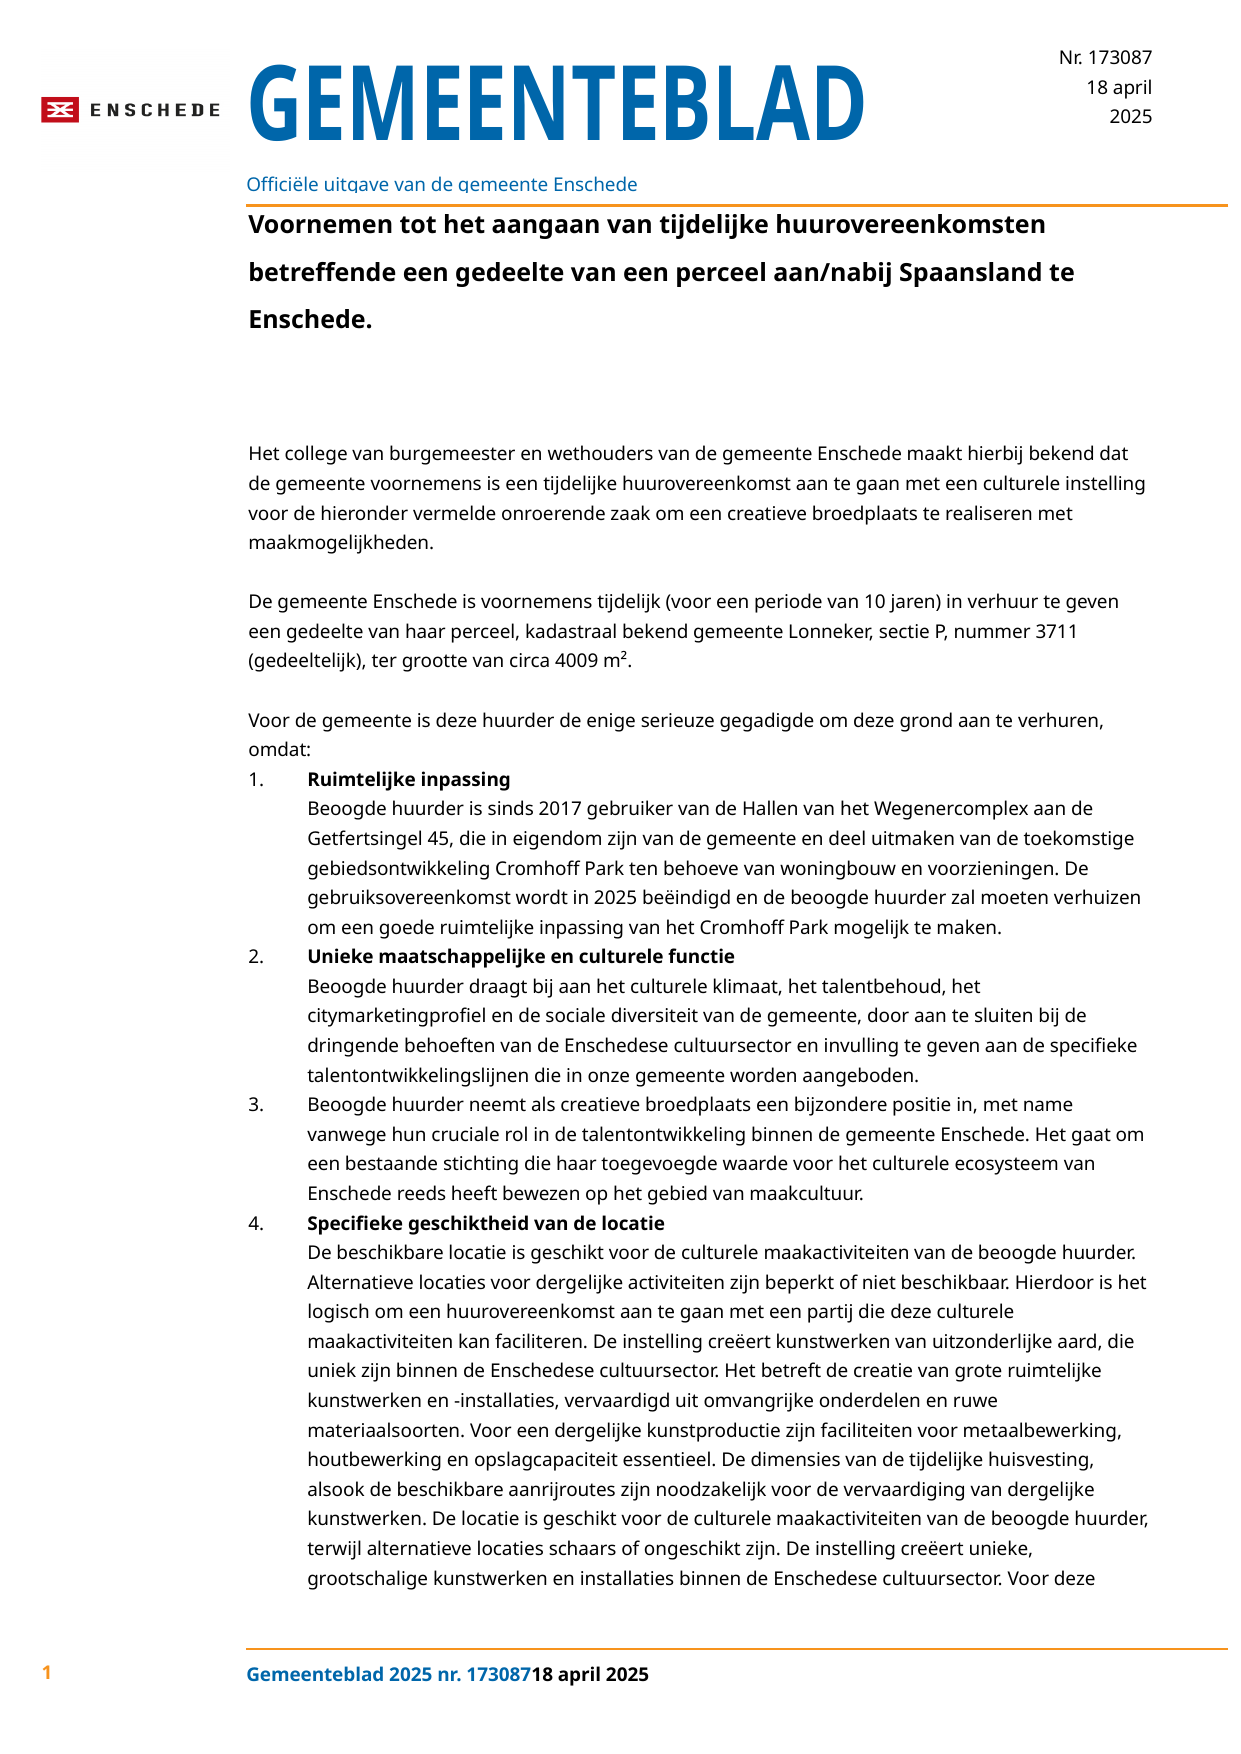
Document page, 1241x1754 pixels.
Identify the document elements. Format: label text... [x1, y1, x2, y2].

list Beoogde huurder neemt als creatieve broedplaats een bijzondere positie in, met name vanwege hun cruciale rol in de talentontwikkeling binnen de gemeente Enschede. Het gaat om een bestaande stichting die haar toegevoegde waarde voor het culturele ecosysteem van Enschede reeds heeft bewezen op het gebied van maakcultuur. [248, 1091, 1152, 1206]
text Voor de gemeente is deze huurder de enige serieuze gegadigde om deze grond aan te verhuren, omdat: [248, 707, 1152, 762]
picture [41, 47, 231, 172]
list Ruimtelijke inpassing [248, 766, 1152, 792]
text Voornemen tot het aangaan van tijdelijke huurovereenkomsten betreffende een gedeelte van een perceel aan/nabij Spaansland te Enschede. [248, 207, 1152, 336]
list Unieke maatschappelijke en culturele functie [248, 943, 1152, 969]
list De beschikbare locatie is geschikt voor de culturele maakactiviteiten van de beoogde huurder. Alternatieve locaties voor dergelijke activiteiten zijn beperkt of niet beschikbaar. Hierdoor is het logisch om een huurovereenkomst aan te gaan met een partij die deze culturele maakactiviteiten kan faciliteren. De instelling creëert kunstwerken van uitzonderlijke aard, die uniek zijn binnen de Enschedese cultuursector. Het betreft de creatie van grote ruimtelijke kunstwerken en -installaties, vervaardigd uit omvangrijke onderdelen en ruwe materiaalsoorten. Voor een dergelijke kunstproductie zijn faciliteiten voor metaalbewerking, houtbewerking en opslagcapaciteit essentieel. De dimensies van de tijdelijke huisvesting, alsook de beschikbare aanrijroutes zijn noodzakelijk voor de vervaardiging van dergelijke kunstwerken. De locatie is geschikt voor de culturele maakactiviteiten van de beoogde huurder, terwijl alternatieve locaties schaars of ongeschikt zijn. De instelling creëert unieke, grootschalige kunstwerken en installaties binnen de Enschedese cultuursector. Voor deze [248, 1239, 1152, 1590]
list Beoogde huurder draagt bij aan het culturele klimaat, het talentbehoud, het citymarketingprofiel en de sociale diversiteit van de gemeente, door aan te sluiten bij de dringende behoeften van de Enschedese cultuursector en invulling te geven aan de specifieke talentontwikkelingslijnen die in onze gemeente worden aangeboden. [248, 973, 1152, 1087]
list Specifieke geschiktheid van de locatie [248, 1210, 1152, 1235]
text Het college van burgemeester en wethouders van de gemeente Enschede maakt hierbij bekend dat de gemeente voornemens is een tijdelijke huurovereenkomst aan te gaan met een culturele instelling voor de hieronder vermelde onroerende zaak om een creatieve broedplaats te realiseren met maakmogelijkheden. [248, 441, 1152, 555]
text De gemeente Enschede is voornemens tijdelijk (voor een periode van 10 jaren) in verhuur te geven een gedeelte van haar perceel, kadastraal bekend gemeente Lonneker, sectie P, nummer 3711 (gedeeltelijk), ter grootte van circa 4009 m². [248, 588, 1152, 673]
list Beoogde huurder is sinds 2017 gebruiker van de Hallen van het Wegenercomplex aan de Getfertsingel 45, die in eigendom zijn van de gemeente en deel uitmaken van de toekomstige gebiedsontwikkeling Cromhoff Park ten behoeve van woningbouw en voorzieningen. De gebruiksovereenkomst wordt in 2025 beëindigd en de beoogde huurder zal moeten verhuizen om een goede ruimtelijke inpassing van het Cromhoff Park mogelijk te maken. [248, 796, 1152, 939]
